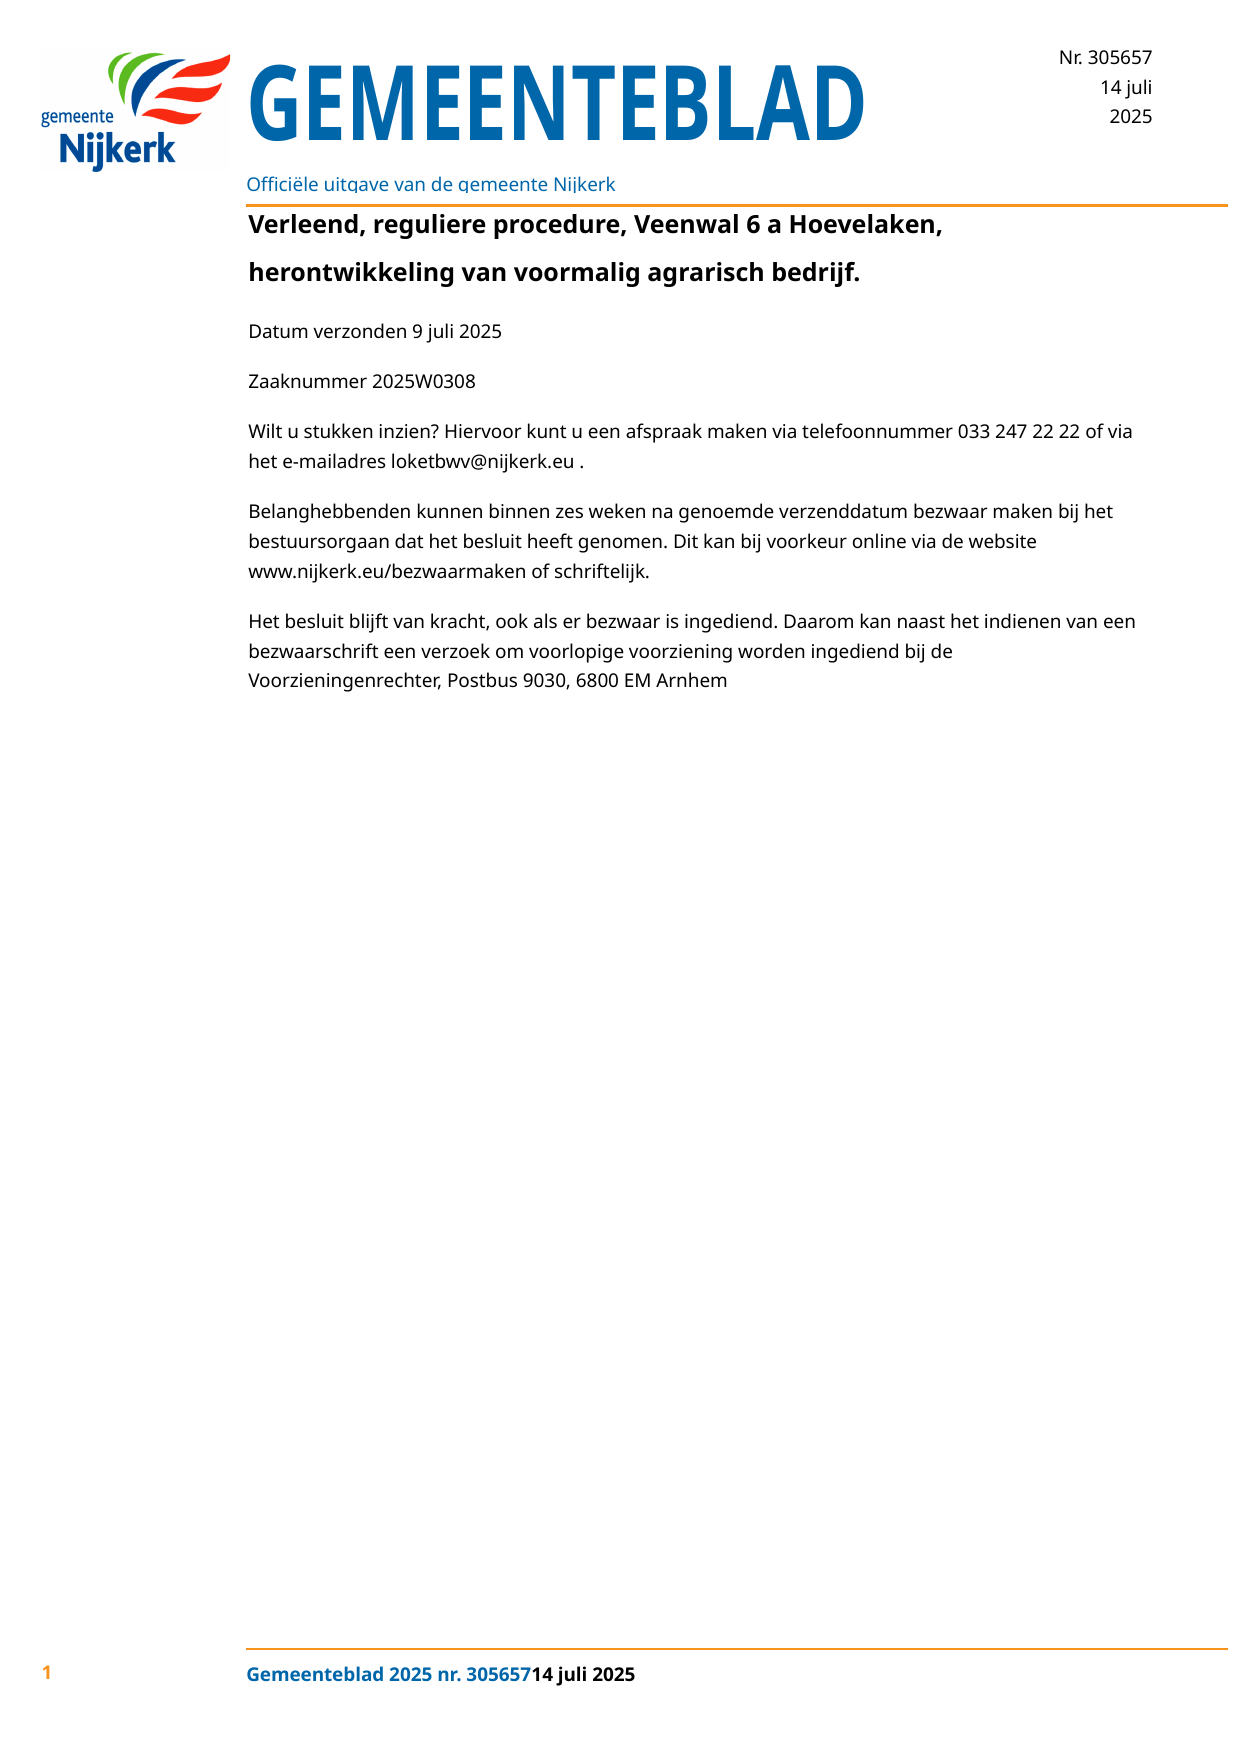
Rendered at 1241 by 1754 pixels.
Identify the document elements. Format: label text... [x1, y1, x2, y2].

text Het besluit blijft van kracht, ook als er bezwaar is ingediend. Daarom kan naast het indienen van een bezwaarschrift een verzoek om voorlopige voorziening worden ingediend bij de Voorzieningenrechter, Postbus 9030, 6800 EM Arnhem [248, 608, 1152, 693]
text Zaaknummer 2025W0308 [248, 368, 1152, 394]
picture [41, 47, 231, 172]
text Belanghebbenden kunnen binnen zes weken na genoemde verzenddatum bezwaar maken bij het bestuursorgaan dat het besluit heeft genomen. Dit kan bij voorkeur online via de website www.nijkerk.eu/bezwaarmaken of schriftelijk. [248, 499, 1152, 584]
text Wilt u stukken inzien? Hiervoor kunt u een afspraak maken via telefoonnummer 033 247 22 22 of via het e-mailadres loketbwv@nijkerk.eu . [248, 419, 1152, 474]
text Verleend, reguliere procedure, Veenwal 6 a Hoevelaken, herontwikkeling van voormalig agrarisch bedrijf. [248, 207, 1152, 288]
text Datum verzonden 9 juli 2025 [248, 318, 1152, 344]
